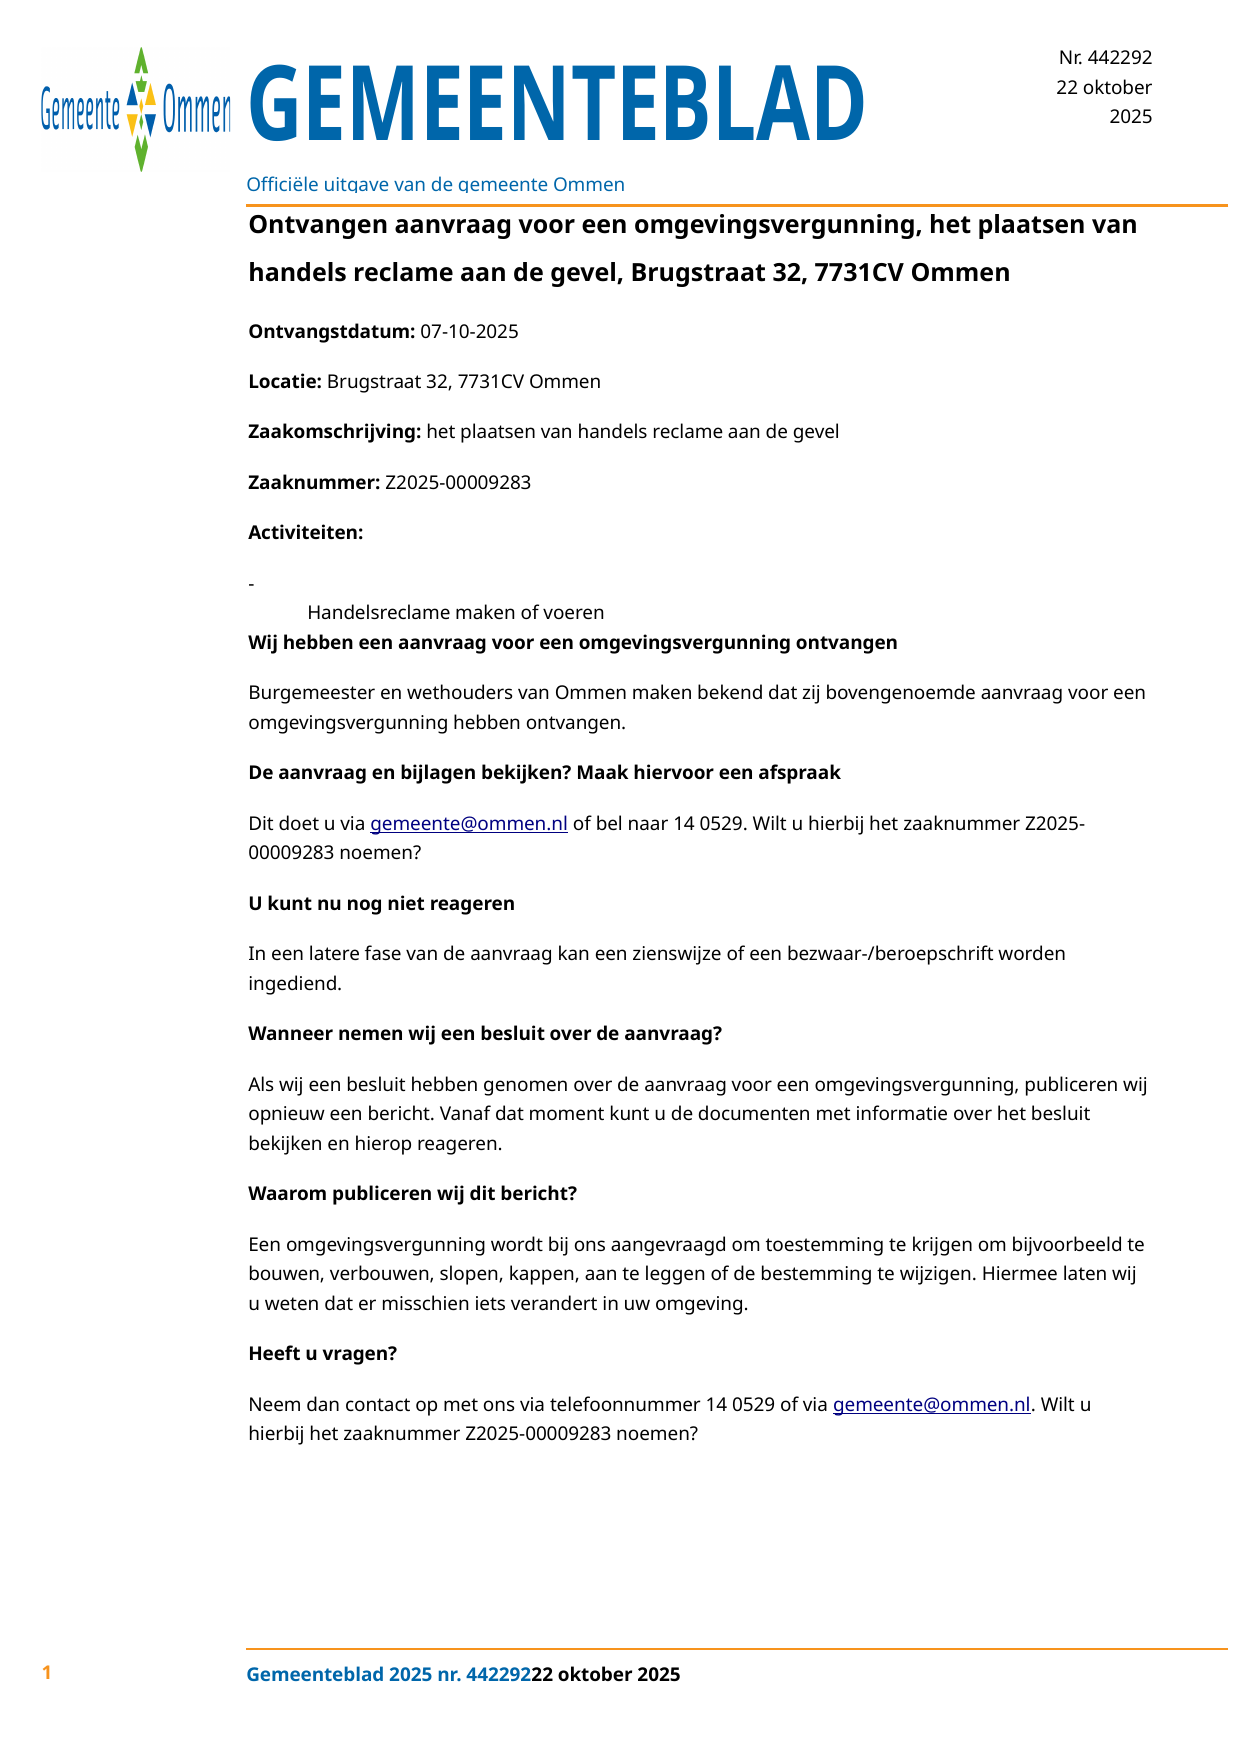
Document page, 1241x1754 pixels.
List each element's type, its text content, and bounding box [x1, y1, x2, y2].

list Handelsreclame maken of voeren [248, 599, 1152, 625]
text Dit doet u via gemeente@ommen.nl of bel naar 14 0529. Wilt u hierbij het zaaknummer Z2025-00009283 noemen? [248, 810, 1152, 865]
text Heeft u vragen? [248, 1340, 1152, 1366]
text Ontvangen aanvraag voor een omgevingsvergunning, het plaatsen van handels reclame aan de gevel, Brugstraat 32, 7731CV Ommen [248, 207, 1152, 288]
text Waarom publiceren wij dit bericht? [248, 1180, 1152, 1206]
text Zaakomschrijving: het plaatsen van handels reclame aan de gevel [248, 419, 1152, 444]
text In een latere fase van de aanvraag kan een zienswijze of een bezwaar-/beroepschrift worden ingediend. [248, 940, 1152, 996]
text Locatie: Brugstraat 32, 7731CV Ommen [248, 368, 1152, 394]
text Een omgevingsvergunning wordt bij ons aangevraagd om toestemming te krijgen om bijvoorbeeld te bouwen, verbouwen, slopen, kappen, aan te leggen of de bestemming te wijzigen. Hiermee laten wij u weten dat er misschien iets verandert in uw omgeving. [248, 1231, 1152, 1316]
text De aanvraag en bijlagen bekijken? Maak hiervoor een afspraak [248, 759, 1152, 785]
text Ontvangstdatum: 07-10-2025 [248, 318, 1152, 344]
text Burgemeester en wethouders van Ommen maken bekend dat zij bovengenoemde aanvraag voor een omgevingsvergunning hebben ontvangen. [248, 679, 1152, 735]
text Als wij een besluit hebben genomen over de aanvraag voor een omgevingsvergunning, publiceren wij opnieuw een bericht. Vanaf dat moment kunt u de documenten met informatie over het besluit bekijken en hierop reageren. [248, 1071, 1152, 1156]
text Wij hebben een aanvraag voor een omgevingsvergunning ontvangen [248, 629, 1152, 655]
text U kunt nu nog niet reageren [248, 890, 1152, 916]
text Wanneer nemen wij een besluit over de aanvraag? [248, 1020, 1152, 1046]
text Activiteiten: [248, 519, 1152, 545]
text Neem dan contact op met ons via telefoonnummer 14 0529 of via gemeente@ommen.nl. Wilt u hierbij het zaaknummer Z2025-00009283 noemen? [248, 1391, 1152, 1446]
text Zaaknummer: Z2025-00009283 [248, 469, 1152, 495]
picture [41, 47, 231, 172]
